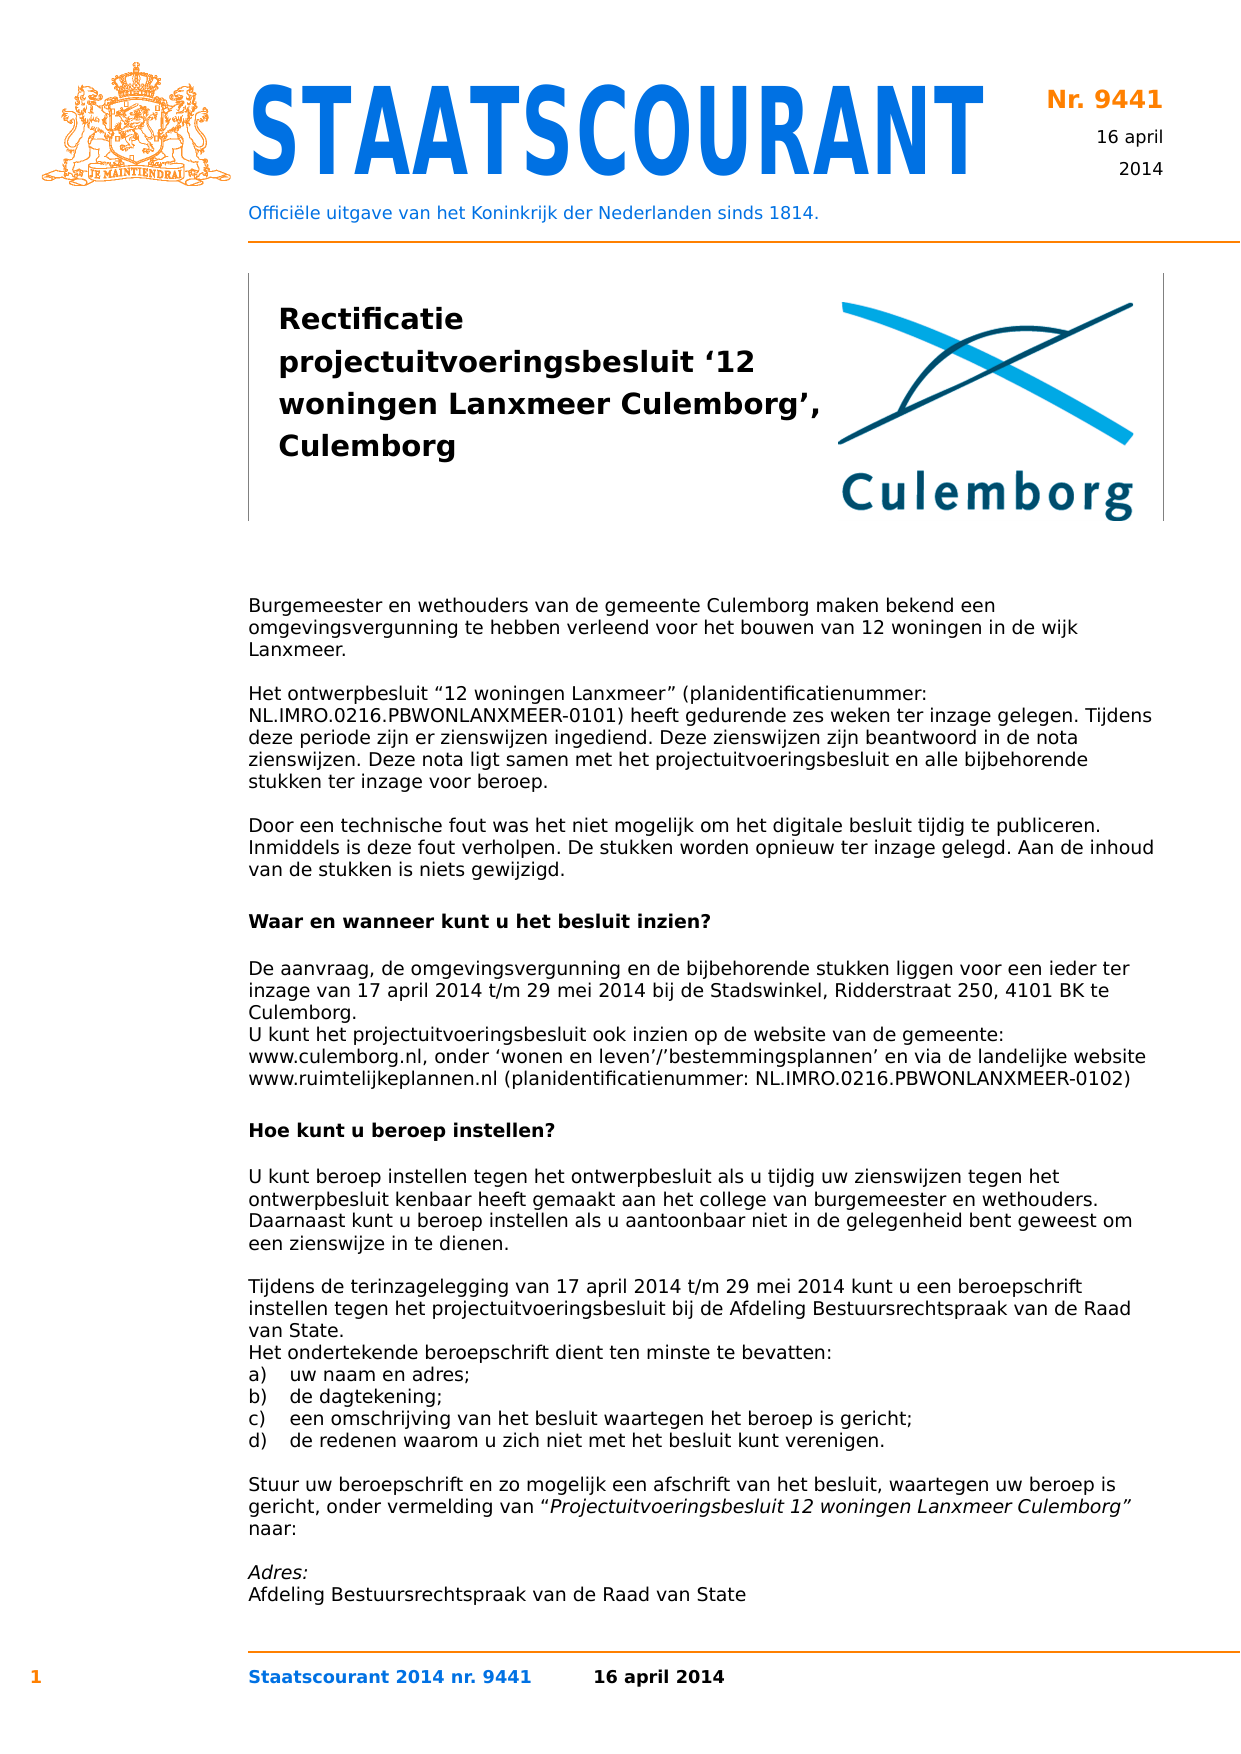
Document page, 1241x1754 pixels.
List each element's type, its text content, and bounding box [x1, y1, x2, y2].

table_cell 16 april [998, 121, 1240, 153]
text Burgemeester en wethouders van de gemeente Culemborg maken bekend een omgevingsvergunning te hebben verleend voor het bouwen van 12 woningen in de wijk Lanxmeer. [248, 595, 1163, 661]
table_header [25, 62, 248, 241]
table_cell 2014 [998, 153, 1240, 203]
picture [850, 302, 1128, 340]
table_header Nr. 9441 [998, 62, 1240, 121]
picture [1012, 306, 1134, 432]
subtitle Rectificatie projectuitvoeringsbesluit ‘12 woningen Lanxmeer Culemborg’, Culemborg [249, 273, 1163, 521]
picture [1112, 509, 1125, 517]
text U kunt het projectuitvoeringsbesluit ook inzien op de website van de gemeente: www.culemborg.nl, onder ‘wonen en leven’/’bestemmingsplannen’ en via de landelijke website www.ruimtelijkeplannen.nl (planidentificatienummer: NL.IMRO.0216.PBWONLANXMEER-0102) [248, 1023, 1163, 1089]
picture [970, 331, 1058, 361]
text a) uw naam en adres; [248, 1364, 1163, 1386]
picture [907, 354, 985, 406]
text b) de dagtekening; [248, 1386, 1163, 1408]
text Het ondertekende beroepschrift dient ten minste te bevatten: [248, 1342, 1163, 1364]
text Tijdens de terinzagelegging van 17 april 2014 t/m 29 mei 2014 kunt u een beroepschrift instellen tegen het projectuitvoeringsbesluit bij de Afdeling Bestuursrechtspraak van de Raad van State. [248, 1276, 1163, 1342]
text De aanvraag, de omgevingsvergunning en de bijbehorende stukken liggen voor een ieder ter inzage van 17 april 2014 t/m 29 mei 2014 bij de Stadswinkel, Ridderstraat 250, 4101 BK te Culemborg. [248, 958, 1163, 1023]
picture [838, 302, 943, 441]
text c) een omschrijving van het besluit waartegen het beroep is gericht; [248, 1408, 1163, 1430]
text d) de redenen waarom u zich niet met het besluit kunt verenigen. [248, 1430, 1163, 1452]
text Het ontwerpbesluit “12 woningen Lanxmeer” (planidentificatienummer: NL.IMRO.0216.PBWONLANXMEER-0101) heeft gedurende zes weken ter inzage gelegen. Tijdens deze periode zijn er zienswijzen ingediend. Deze zienswijzen zijn beantwoord in de nota zienswijzen. Deze nota ligt samen met het projectuitvoeringsbesluit en alle bijbehorende stukken ter inzage voor beroep. [248, 683, 1163, 793]
text Door een technische fout was het niet mogelijk om het digitale besluit tijdig te publiceren. Inmiddels is deze fout verholpen. De stukken worden opnieuw ter inzage gelegd. Aan de inhoud van de stukken is niets gewijzigd. [248, 815, 1163, 881]
subtitle Hoe kunt u beroep instellen? [248, 1119, 1163, 1141]
picture [1115, 488, 1122, 495]
text Stuur uw beroepschrift en zo mogelijk een afschrift van het besluit, waartegen uw beroep is gericht, onder vermelding van “Projectuitvoeringsbesluit 12 woningen Lanxmeer Culemborg” naar: [248, 1474, 1163, 1540]
table_cell Officiële uitgave van het Koninkrijk der Nederlanden sinds 1814. [248, 203, 1240, 241]
text Afdeling Bestuursrechtspraak van de Raad van State [248, 1584, 1163, 1606]
subtitle Waar en wanneer kunt u het besluit inzien? [248, 911, 1163, 933]
picture [41, 62, 231, 186]
table_header STAATSCOURANT [248, 62, 998, 203]
picture [838, 374, 1134, 521]
text U kunt beroep instellen tegen het ontwerpbesluit als u tijdig uw zienswijzen tegen het ontwerpbesluit kenbaar heeft gemaakt aan het college van burgemeester en wethouders. Daarnaast kunt u beroep instellen als u aantoonbaar niet in de gelegenheid bent geweest om een zienswijze in te dienen. [248, 1166, 1163, 1254]
text Adres: [248, 1562, 1163, 1584]
